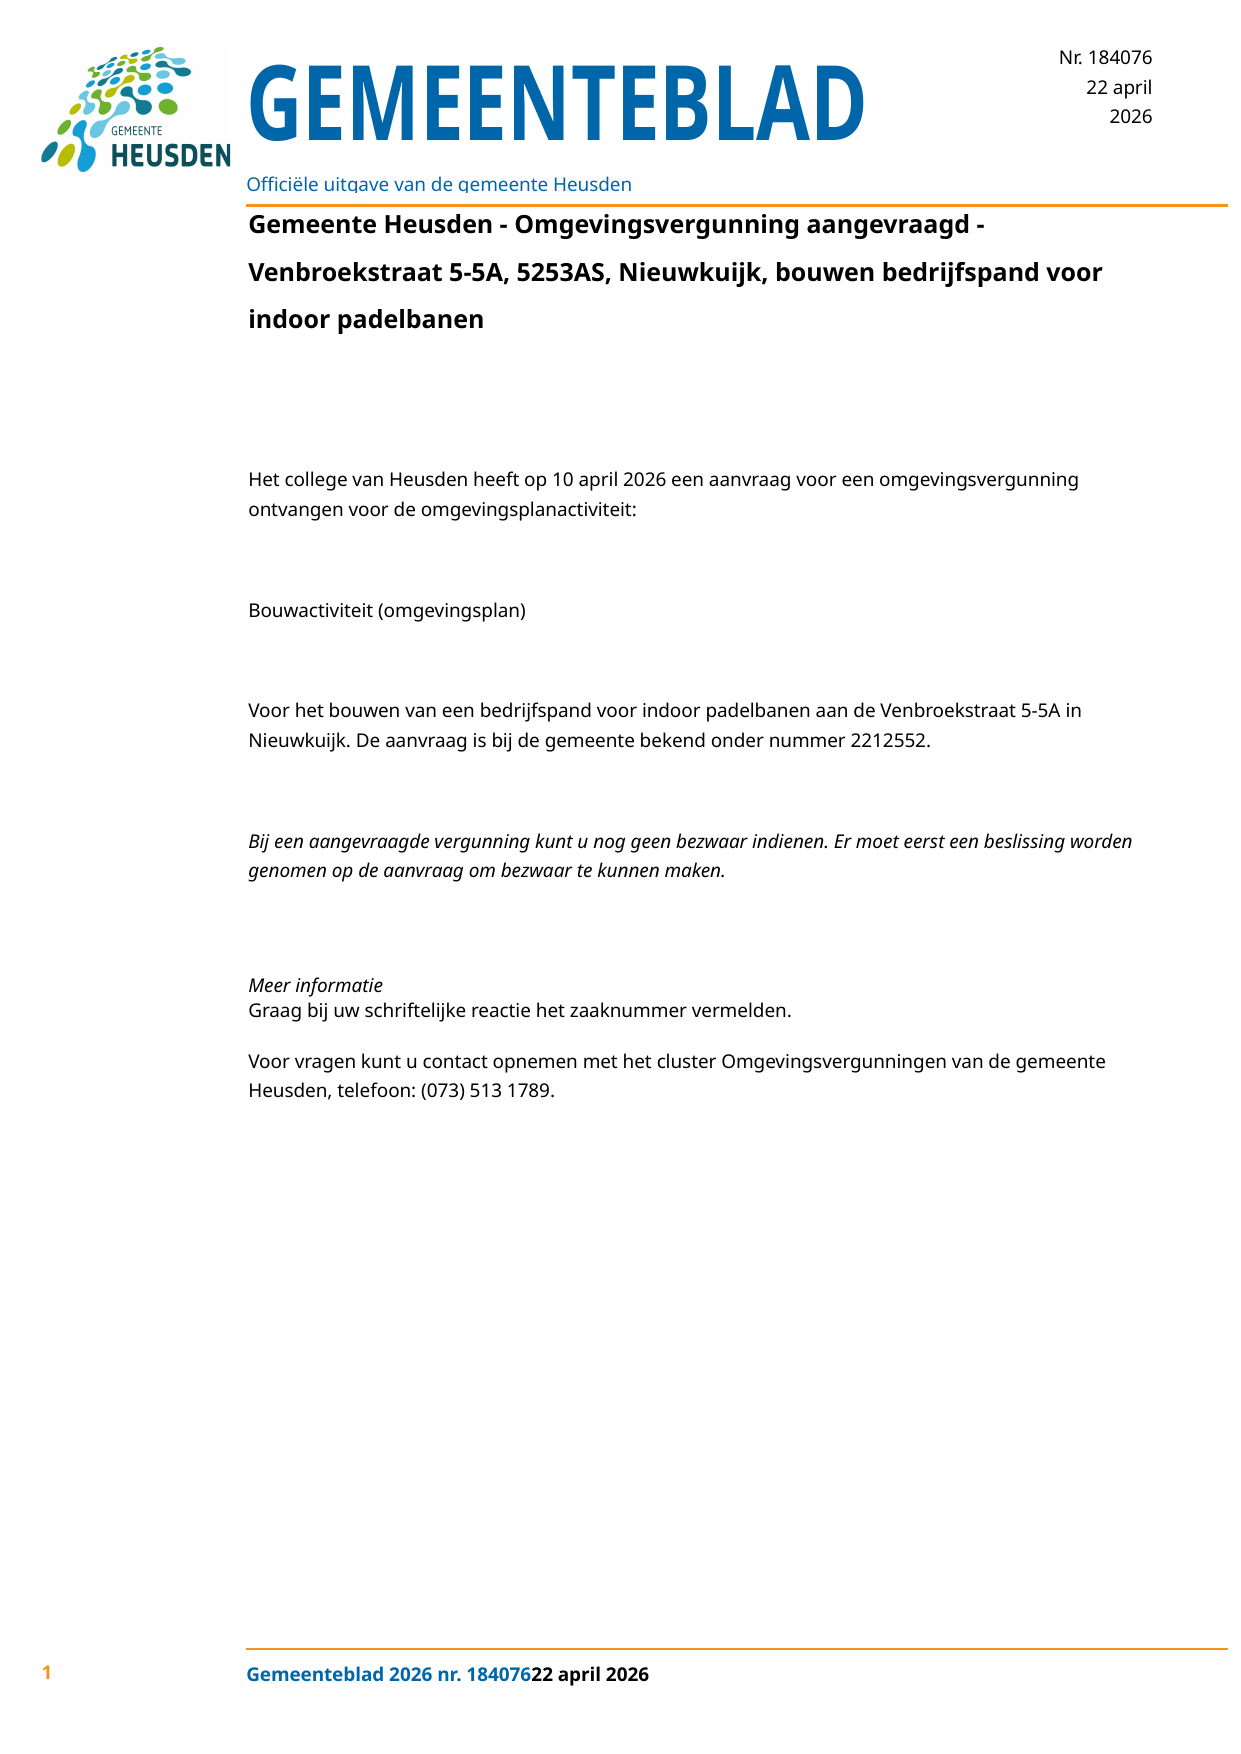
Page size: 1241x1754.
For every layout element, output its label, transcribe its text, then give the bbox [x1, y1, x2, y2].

text Het college van Heusden heeft op 10 april 2026 een aanvraag voor een omgevingsvergunning ontvangen voor de omgevingsplanactiviteit: [248, 466, 1152, 522]
text Graag bij uw schriftelijke reactie het zaaknummer vermelden. [248, 998, 1152, 1023]
text Voor vragen kunt u contact opnemen met het cluster Omgevingsvergunningen van de gemeente Heusden, telefoon: (073) 513 1789. [248, 1048, 1152, 1103]
text Voor het bouwen van een bedrijfspand voor indoor padelbanen aan de Venbroekstraat 5-5A in Nieuwkuijk. De aanvraag is bij de gemeente bekend onder nummer 2212552. [248, 698, 1152, 753]
text Gemeente Heusden - Omgevingsvergunning aangevraagd - Venbroekstraat 5-5A, 5253AS, Nieuwkuijk, bouwen bedrijfspand voor indoor padelbanen [248, 207, 1152, 336]
picture [41, 47, 231, 172]
text Bouwactiviteit (omgevingsplan) [248, 597, 1152, 622]
text Meer informatie [248, 972, 1152, 998]
text Bij een aangevraagde vergunning kunt u nog geen bezwaar indienen. Er moet eerst een beslissing worden genomen op de aanvraag om bezwaar te kunnen maken. [248, 828, 1152, 883]
